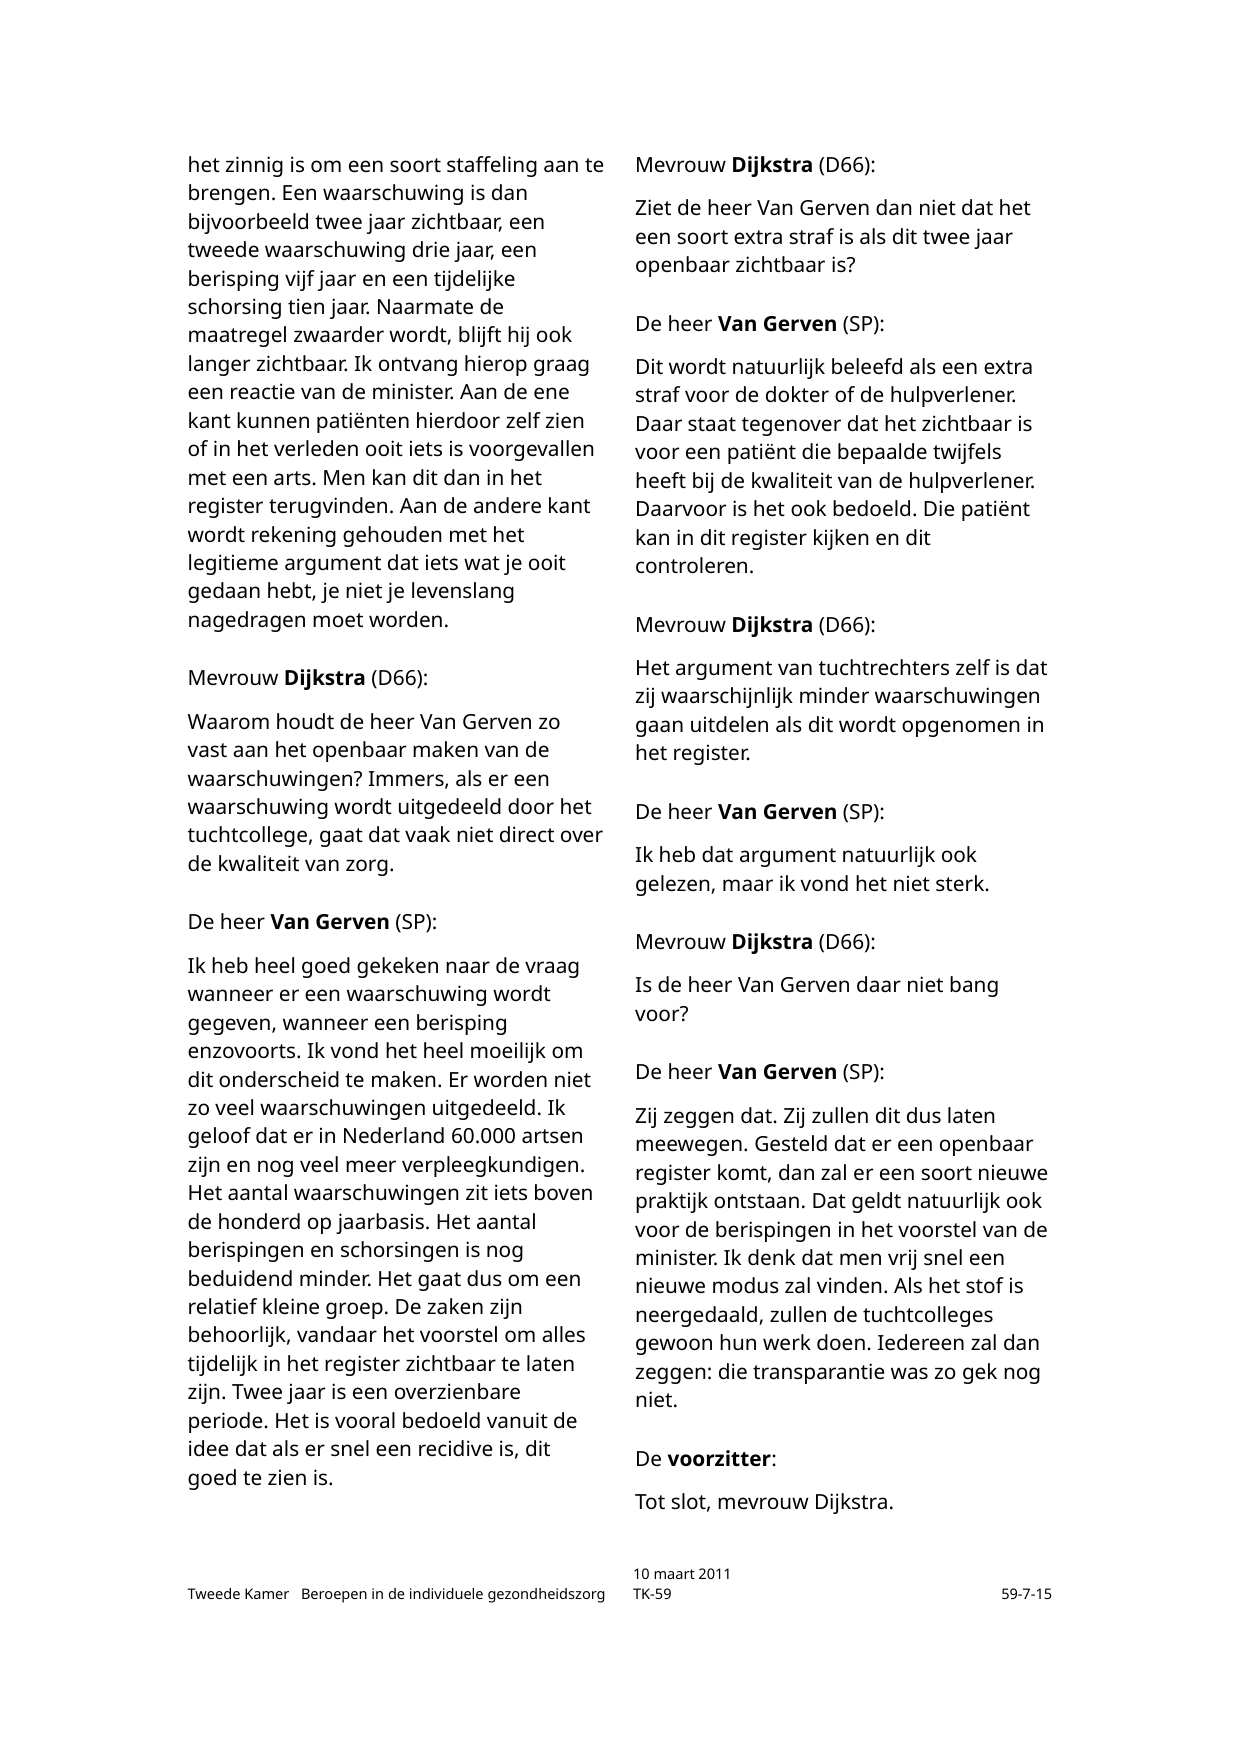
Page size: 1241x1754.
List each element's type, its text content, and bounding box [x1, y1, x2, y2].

text Zij zeggen dat. Zij zullen dit dus laten meewegen. Gesteld dat er een openbaar register komt, dan zal er een soort nieuwe praktijk ontstaan. Dat geldt natuurlijk ook voor de berispingen in het voorstel van de minister. Ik denk dat men vrij snel een nieuwe modus zal vinden. Als het stof is neergedaald, zullen de tuchtcolleges gewoon hun werk doen. Iedereen zal dan zeggen: die transparantie was zo gek nog niet. [635, 1101, 1053, 1414]
text De heer Van Gerven (SP): [635, 309, 1053, 337]
text De voorzitter: [635, 1444, 1053, 1472]
text Mevrouw Dijkstra (D66): [635, 927, 1053, 956]
text Het argument van tuchtrechters zelf is dat zij waarschijnlijk minder waarschuwingen gaan uitdelen als dit wordt opgenomen in het register. [635, 653, 1053, 767]
text Mevrouw Dijkstra (D66): [187, 663, 605, 692]
text Waarom houdt de heer Van Gerven zo vast aan het openbaar maken van de waarschuwingen? Immers, als er een waarschuwing wordt uitgedeeld door het tuchtcollege, gaat dat vaak niet direct over de kwaliteit van zorg. [187, 707, 605, 877]
text De heer Van Gerven (SP): [187, 907, 605, 936]
text Dit wordt natuurlijk beleefd als een extra straf voor de dokter of de hulpverlener. Daar staat tegenover dat het zichtbaar is voor een patiënt die bepaalde twijfels heeft bij de kwaliteit van de hulpverlener. Daarvoor is het ook bedoeld. Die patiënt kan in dit register kijken en dit controleren. [635, 352, 1053, 580]
text Ik heb dat argument natuurlijk ook gelezen, maar ik vond het niet sterk. [635, 840, 1053, 897]
text Mevrouw Dijkstra (D66): [635, 610, 1053, 638]
text Tot slot, mevrouw Dijkstra. [635, 1487, 1053, 1516]
text Is de heer Van Gerven daar niet bang voor? [635, 971, 1053, 1027]
text Ik heb heel goed gekeken naar de vraag wanneer er een waarschuwing wordt gegeven, wanneer een berisping enzovoorts. Ik vond het heel moeilijk om dit onderscheid te maken. Er worden niet zo veel waarschuwingen uitgedeeld. Ik geloof dat er in Nederland 60.000 artsen zijn en nog veel meer verpleegkundigen. Het aantal waarschuwingen zit iets boven de honderd op jaarbasis. Het aantal berispingen en schorsingen is nog beduidend minder. Het gaat dus om een relatief kleine groep. De zaken zijn behoorlijk, vandaar het voorstel om alles tijdelijk in het register zichtbaar te laten zijn. Twee jaar is een overzienbare periode. Het is vooral bedoeld vanuit de idee dat als er snel een recidive is, dit goed te zien is. [187, 951, 605, 1491]
text De heer Van Gerven (SP): [635, 1057, 1053, 1086]
text Mevrouw Dijkstra (D66): [635, 150, 1053, 178]
text De heer Van Gerven (SP): [635, 797, 1053, 825]
text Ziet de heer Van Gerven dan niet dat het een soort extra straf is als dit twee jaar openbaar zichtbaar is? [635, 193, 1053, 279]
text het zinnig is om een soort staffeling aan te brengen. Een waarschuwing is dan bijvoorbeeld twee jaar zichtbaar, een tweede waarschuwing drie jaar, een berisping vijf jaar en een tijdelijke schorsing tien jaar. Naarmate de maatregel zwaarder wordt, blijft hij ook langer zichtbaar. Ik ontvang hierop graag een reactie van de minister. Aan de ene kant kunnen patiënten hierdoor zelf zien of in het verleden ooit iets is voorgevallen met een arts. Men kan dit dan in het register terugvinden. Aan de andere kant wordt rekening gehouden met het legitieme argument dat iets wat je ooit gedaan hebt, je niet je levenslang nagedragen moet worden. [187, 150, 605, 633]
